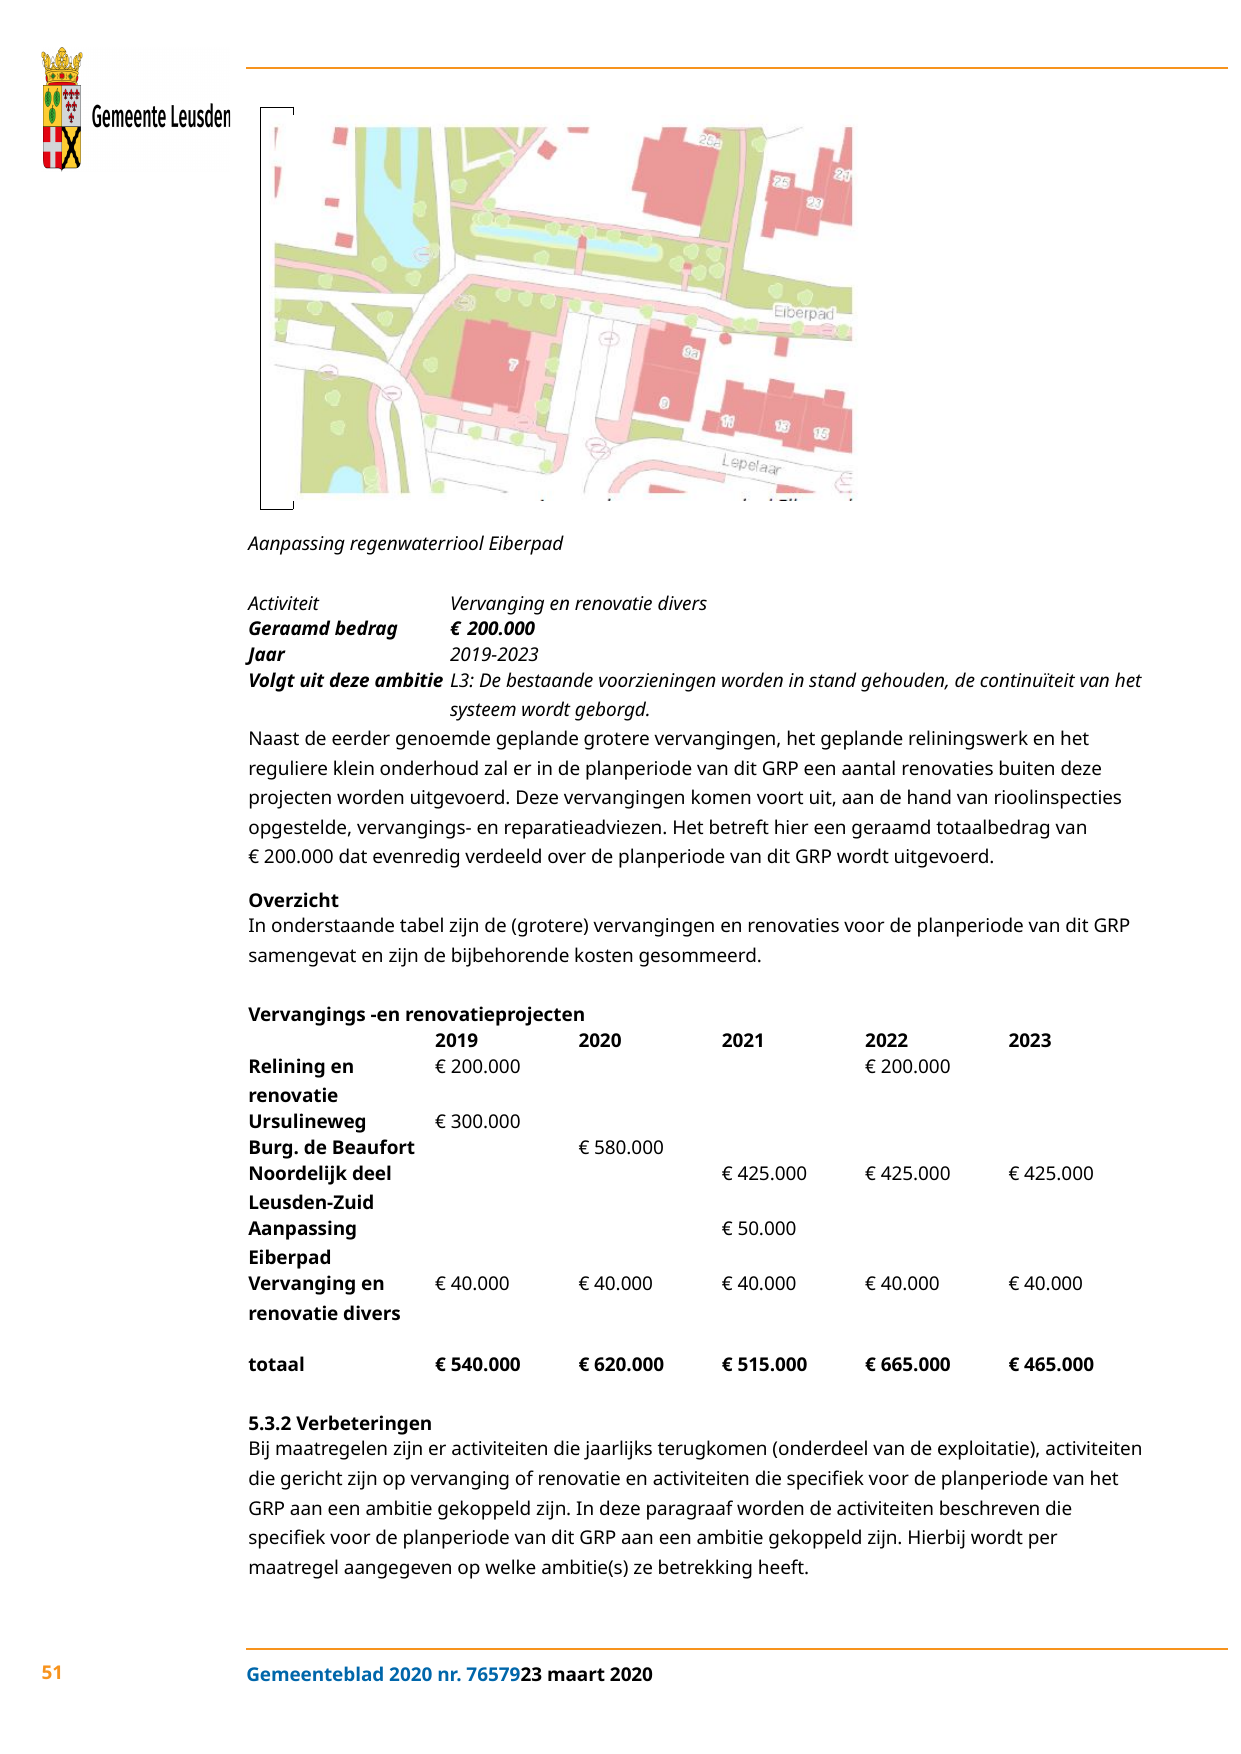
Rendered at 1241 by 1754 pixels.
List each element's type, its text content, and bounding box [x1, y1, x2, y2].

table_cell 2019-2023 [450, 641, 1152, 667]
table_cell € 200.000 [450, 615, 1152, 641]
table_cell [865, 1134, 1008, 1160]
table_header Activiteit [248, 590, 450, 615]
table_cell 2020 [578, 1027, 722, 1053]
text Bij maatregelen zijn er activiteiten die jaarlijks terugkomen (onderdeel van de exploitatie), activiteiten die gericht zijn op vervanging of renovatie en activiteiten die specifiek voor de planperiode van het GRP aan een ambitie gekoppeld zijn. In deze paragraaf worden de activiteiten beschreven die specifiek voor de planperiode van dit GRP aan een ambitie gekoppeld zijn. Hierbij wordt per maatregel aangegeven op welke ambitie(s) ze betrekking heeft. [248, 1436, 1152, 1580]
table_cell 2019 [435, 1027, 578, 1053]
text Naast de eerder genoemde geplande grotere vervangingen, het geplande reliningswerk en het reguliere klein onderhoud zal er in de planperiode van dit GRP een aantal renovaties buiten deze projecten worden uitgevoerd. Deze vervangingen komen voort uit, aan de hand van rioolinspecties opgestelde, vervangings- en reparatieadviezen. Het betreft hier een geraamd totaalbedrag van € 200.000 dat evenredig verdeeld over de planperiode van dit GRP wordt uitgevoerd. [248, 725, 1152, 869]
table_cell [865, 1215, 1008, 1270]
text Aanpassing regenwaterriool Eiberpad [248, 530, 1152, 556]
table_cell Jaar [248, 641, 450, 667]
table_cell [1008, 1134, 1152, 1160]
table_cell [722, 1108, 865, 1134]
table_cell [722, 1326, 865, 1351]
table_cell Geraamd bedrag [248, 615, 450, 641]
table_cell [865, 1326, 1008, 1351]
table_cell € 540.000 [435, 1351, 578, 1377]
table_header Vervanging en renovatie divers [450, 590, 1152, 615]
table_cell € 620.000 [578, 1351, 722, 1377]
table_cell [435, 1326, 578, 1351]
table_header Vervangings -en renovatieprojecten [248, 1001, 1152, 1027]
picture [268, 115, 860, 501]
table_cell [578, 1215, 722, 1270]
table_cell € 40.000 [722, 1270, 865, 1326]
table_cell € 40.000 [578, 1270, 722, 1326]
table_cell [1008, 1053, 1152, 1108]
table_cell 2022 [865, 1027, 1008, 1053]
table_cell € 200.000 [435, 1053, 578, 1108]
table_cell € 50.000 [722, 1215, 865, 1270]
table_cell [865, 1108, 1008, 1134]
table_cell € 40.000 [1008, 1270, 1152, 1326]
table_cell [578, 1108, 722, 1134]
table_cell Volgt uit deze ambitie [248, 667, 450, 722]
table_cell € 665.000 [865, 1351, 1008, 1377]
table_cell [435, 1134, 578, 1160]
table_cell € 40.000 [435, 1270, 578, 1326]
text Overzicht [248, 887, 1152, 913]
table_cell [248, 1027, 435, 1053]
table_cell [1008, 1215, 1152, 1270]
table_cell € 515.000 [722, 1351, 865, 1377]
table_cell 2021 [722, 1027, 865, 1053]
table_cell Noordelijk deel Leusden-Zuid [248, 1160, 435, 1215]
table_cell [578, 1326, 722, 1351]
table_cell Relining en renovatie [248, 1053, 435, 1108]
text In onderstaande tabel zijn de (grotere) vervangingen en renovaties voor de planperiode van dit GRP samengevat en zijn de bijbehorende kosten gesommeerd. [248, 913, 1152, 968]
table_cell totaal [248, 1351, 435, 1377]
table_cell € 40.000 [865, 1270, 1008, 1326]
table_cell L3: De bestaande voorzieningen worden in stand gehouden, de continuïteit van het systeem wordt geborgd. [450, 667, 1152, 722]
text 5.3.2 Verbeteringen [248, 1410, 1152, 1436]
table_cell [248, 1326, 435, 1351]
table_cell Aanpassing Eiberpad [248, 1215, 435, 1270]
table_cell € 580.000 [578, 1134, 722, 1160]
table_cell [1008, 1108, 1152, 1134]
table_cell [578, 1160, 722, 1215]
table_cell Burg. de Beaufort [248, 1134, 435, 1160]
table_cell [722, 1053, 865, 1108]
picture [41, 47, 231, 172]
table_cell Vervanging en renovatie divers [248, 1270, 435, 1326]
table_cell € 425.000 [722, 1160, 865, 1215]
table_cell [722, 1134, 865, 1160]
table_cell € 425.000 [865, 1160, 1008, 1215]
table_cell [435, 1160, 578, 1215]
table_cell Ursulineweg [248, 1108, 435, 1134]
table_cell [578, 1053, 722, 1108]
table_cell 2023 [1008, 1027, 1152, 1053]
table_cell € 200.000 [865, 1053, 1008, 1108]
table_cell € 425.000 [1008, 1160, 1152, 1215]
table_cell € 300.000 [435, 1108, 578, 1134]
table_cell € 465.000 [1008, 1351, 1152, 1377]
table_cell [1008, 1326, 1152, 1351]
table_cell [435, 1215, 578, 1270]
